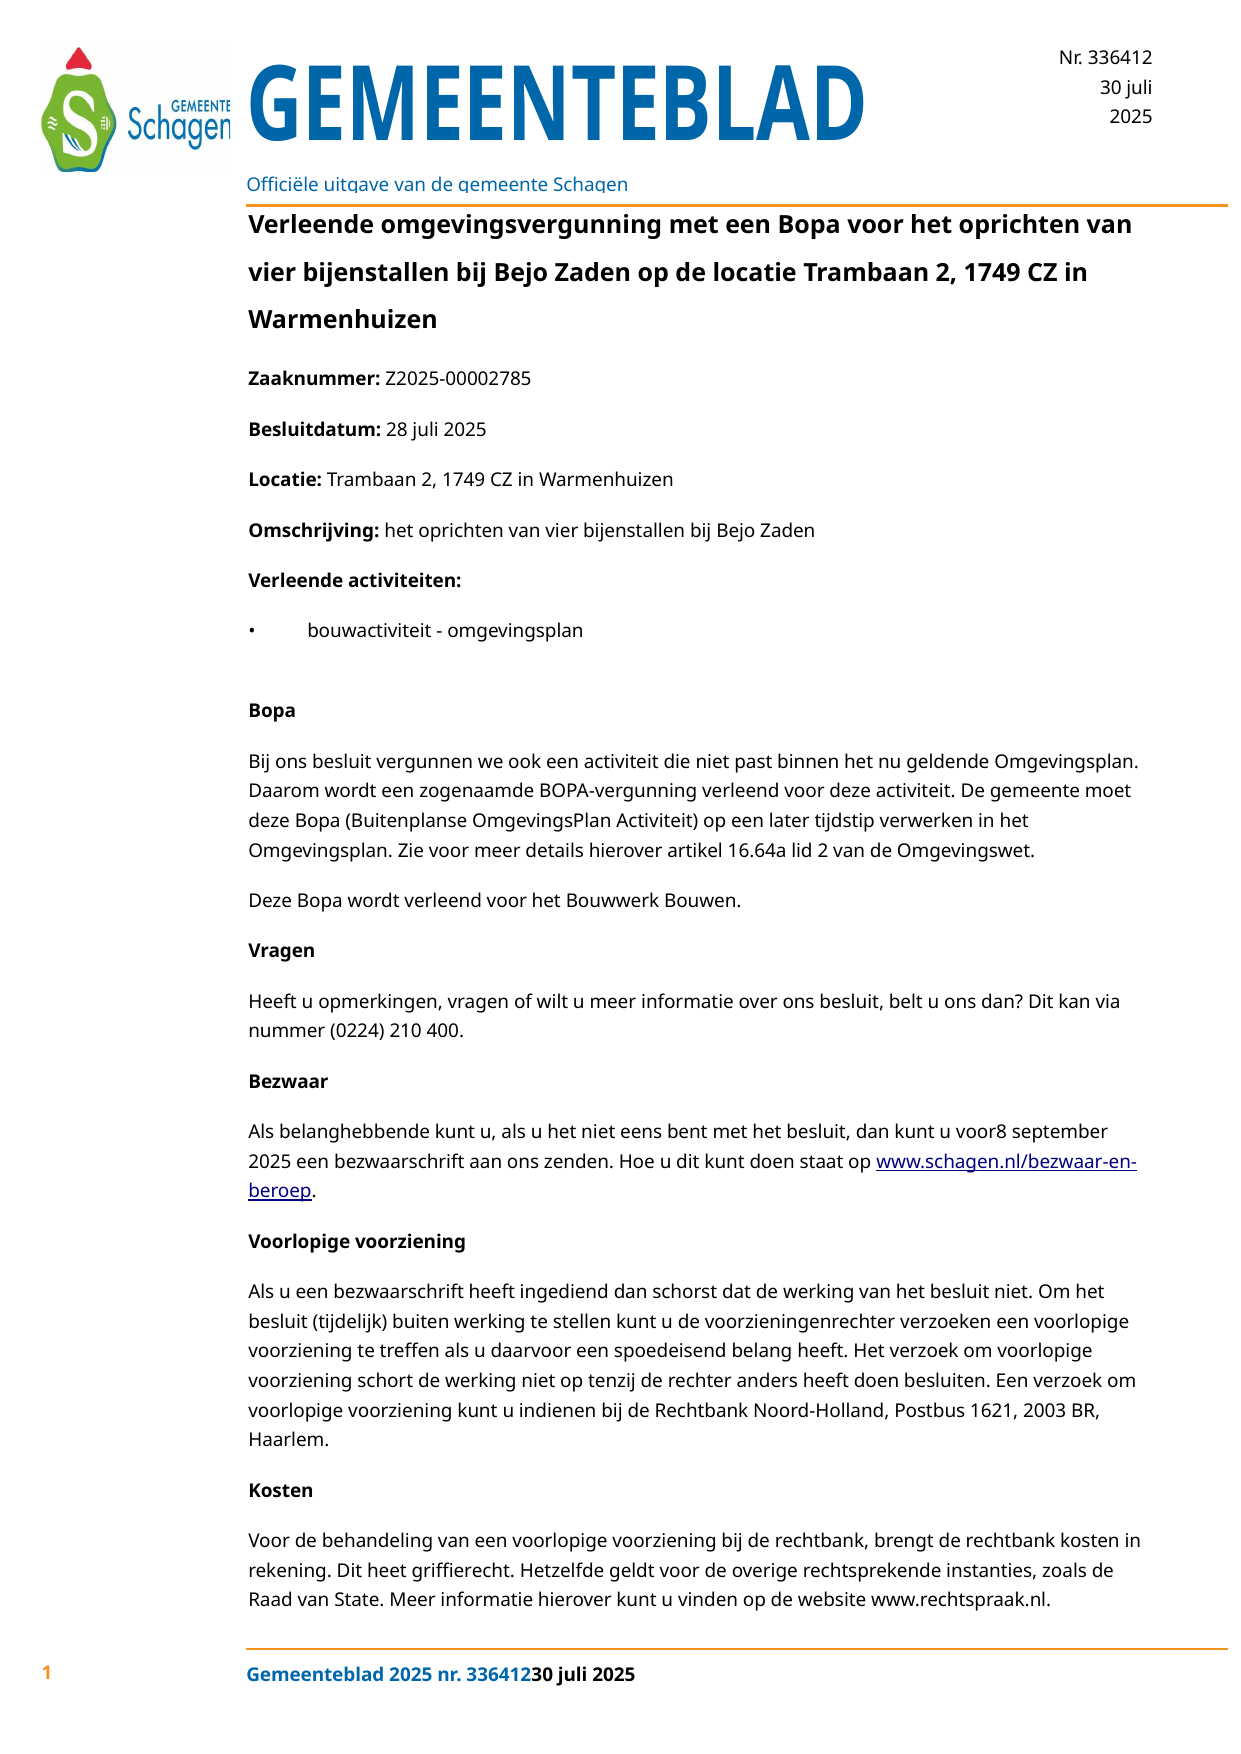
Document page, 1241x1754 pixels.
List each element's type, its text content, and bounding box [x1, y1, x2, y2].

text Locatie: Trambaan 2, 1749 CZ in Warmenhuizen [248, 466, 1152, 492]
text Als u een bezwaarschrift heeft ingediend dan schorst dat de werking van het besluit niet. Om het besluit (tijdelijk) buiten werking te stellen kunt u de voorzieningenrechter verzoeken een voorlopige voorziening te treffen als u daarvoor een spoedeisend belang heeft. Het verzoek om voorlopige voorziening schort de werking niet op tenzij de rechter anders heeft doen besluiten. Een verzoek om voorlopige voorziening kunt u indienen bij de Rechtbank Noord-Holland, Postbus 1621, 2003 BR, Haarlem. [248, 1278, 1152, 1452]
text Voorlopige voorziening [248, 1228, 1152, 1254]
text Heeft u opmerkingen, vragen of wilt u meer informatie over ons besluit, belt u ons dan? Dit kan via nummer (0224) 210 400. [248, 988, 1152, 1043]
text Bopa [248, 698, 1152, 723]
text Kosten [248, 1477, 1152, 1502]
text Bij ons besluit vergunnen we ook een activiteit die niet past binnen het nu geldende Omgevingsplan. Daarom wordt een zogenaamde BOPA-vergunning verleend voor deze activiteit. De gemeente moet deze Bopa (Buitenplanse OmgevingsPlan Activiteit) op een later tijdstip verwerken in het Omgevingsplan. Zie voor meer details hierover artikel 16.64a lid 2 van de Omgevingswet. [248, 748, 1152, 862]
text Omschrijving: het oprichten van vier bijenstallen bij Bejo Zaden [248, 517, 1152, 542]
text Zaaknummer: Z2025-00002785 [248, 366, 1152, 391]
picture [41, 47, 231, 172]
text Vragen [248, 938, 1152, 963]
text Besluitdatum: 28 juli 2025 [248, 416, 1152, 442]
text Verleende omgevingsvergunning met een Bopa voor het oprichten van vier bijenstallen bij Bejo Zaden op de locatie Trambaan 2, 1749 CZ in Warmenhuizen [248, 207, 1152, 336]
text Verleende activiteiten: [248, 567, 1152, 593]
text Voor de behandeling van een voorlopige voorziening bij de rechtbank, brengt de rechtbank kosten in rekening. Dit heet griffierecht. Hetzelfde geldt voor de overige rechtsprekende instanties, zoals de Raad van State. Meer informatie hierover kunt u vinden op de website www.rechtspraak.nl. [248, 1527, 1152, 1612]
text Bezwaar [248, 1068, 1152, 1094]
text Als belanghebbende kunt u, als u het niet eens bent met het besluit, dan kunt u voor8 september 2025 een bezwaarschrift aan ons zenden. Hoe u dit kunt doen staat op www.schagen.nl/bezwaar-en-beroep. [248, 1118, 1152, 1203]
list bouwactiviteit - omgevingsplan [248, 618, 1152, 643]
text Deze Bopa wordt verleend voor het Bouwwerk Bouwen. [248, 887, 1152, 913]
